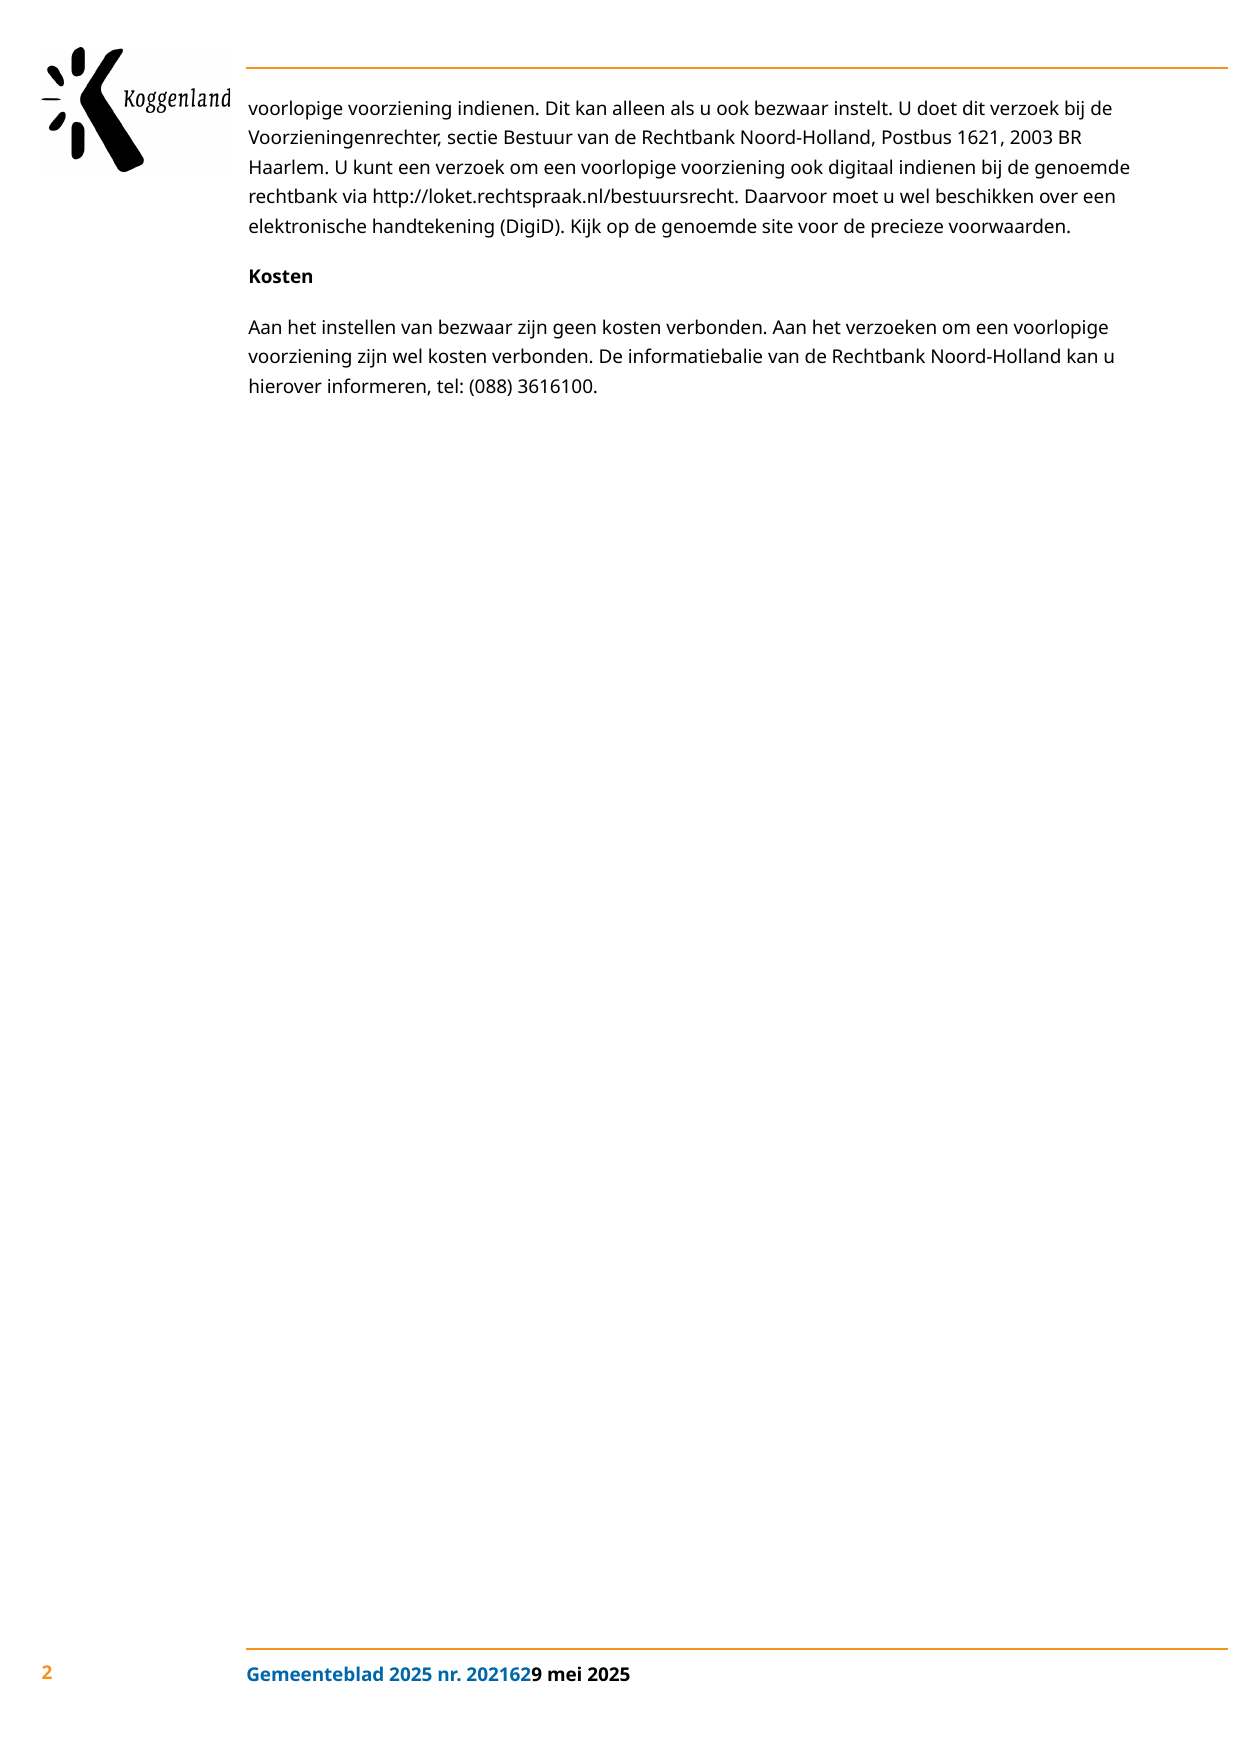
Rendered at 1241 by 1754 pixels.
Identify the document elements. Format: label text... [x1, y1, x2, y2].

text voorlopige voorziening indienen. Dit kan alleen als u ook bezwaar instelt. U doet dit verzoek bij de Voorzieningenrechter, sectie Bestuur van de Rechtbank Noord-Holland, Postbus 1621, 2003 BR Haarlem. U kunt een verzoek om een voorlopige voorziening ook digitaal indienen bij de genoemde rechtbank via http://loket.rechtspraak.nl/bestuursrecht. Daarvoor moet u wel beschikken over een elektronische handtekening (DigiD). Kijk op de genoemde site voor de precieze voorwaarden. [248, 95, 1152, 239]
picture [41, 47, 231, 172]
text Aan het instellen van bezwaar zijn geen kosten verbonden. Aan het verzoeken om een voorlopige voorziening zijn wel kosten verbonden. De informatiebalie van de Rechtbank Noord-Holland kan u hierover informeren, tel: (088) 3616100. [248, 314, 1152, 399]
text Kosten [248, 263, 1152, 289]
